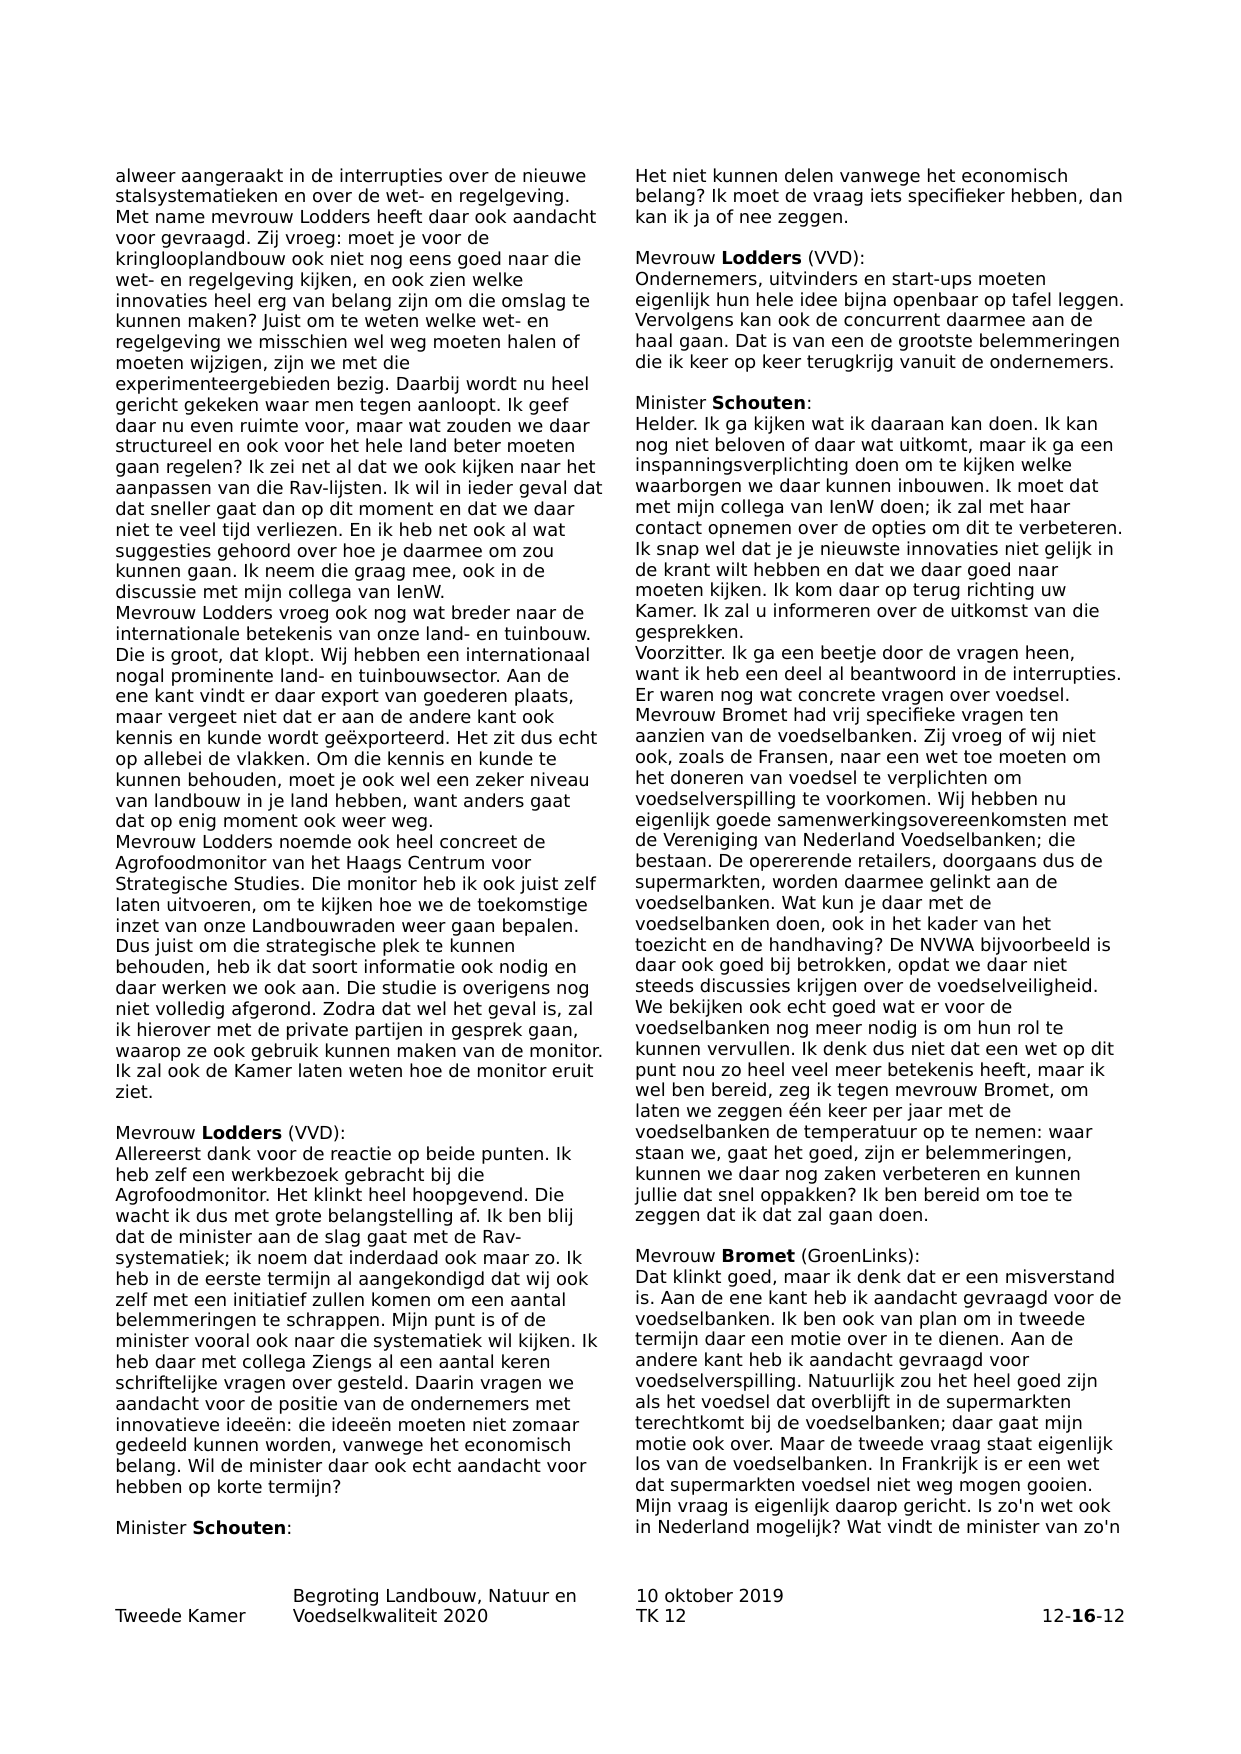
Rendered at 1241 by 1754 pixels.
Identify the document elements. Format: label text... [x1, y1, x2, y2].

text Minister Schouten: [635, 393, 1125, 413]
text Dat klinkt goed, maar ik denk dat er een misverstand is. Aan de ene kant heb ik aandacht gevraagd voor de voedselbanken. Ik ben ook van plan om in tweede termijn daar een motie over in te dienen. Aan de andere kant heb ik aandacht gevraagd voor voedselverspilling. Natuurlijk zou het heel goed zijn als het voedsel dat overblijft in de supermarkten terechtkomt bij de voedselbanken; daar gaat mijn motie ook over. Maar de tweede vraag staat eigenlijk los van de voedselbanken. In Frankrijk is er een wet dat supermarkten voedsel niet weg mogen gooien. Mijn vraag is eigenlijk daarop gericht. Is zo'n wet ook in Nederland mogelijk? Wat vindt de minister van zo'n [635, 1267, 1125, 1537]
text Mevrouw Bromet (GroenLinks): [635, 1246, 1125, 1267]
text Voorzitter. Ik ga een beetje door de vragen heen, want ik heb een deel al beantwoord in de interrupties. Er waren nog wat concrete vragen over voedsel. Mevrouw Bromet had vrij specifieke vragen ten aanzien van de voedselbanken. Zij vroeg of wij niet ook, zoals de Fransen, naar een wet toe moeten om het doneren van voedsel te verplichten om voedselverspilling te voorkomen. Wij hebben nu eigenlijk goede samenwerkingsovereenkomsten met de Vereniging van Nederland Voedselbanken; die bestaan. De opererende retailers, doorgaans dus de supermarkten, worden daarmee gelinkt aan de voedselbanken. Wat kun je daar met de voedselbanken doen, ook in het kader van het toezicht en de handhaving? De NVWA bijvoorbeeld is daar ook goed bij betrokken, opdat we daar niet steeds discussies krijgen over de voedselveiligheid. We bekijken ook echt goed wat er voor de voedselbanken nog meer nodig is om hun rol te kunnen vervullen. Ik denk dus niet dat een wet op dit punt nou zo heel veel meer betekenis heeft, maar ik wel ben bereid, zeg ik tegen mevrouw Bromet, om laten we zeggen één keer per jaar met de voedselbanken de temperatuur op te nemen: waar staan we, gaat het goed, zijn er belemmeringen, kunnen we daar nog zaken verbeteren en kunnen jullie dat snel oppakken? Ik ben bereid om toe te zeggen dat ik dat zal gaan doen. [635, 643, 1125, 1226]
text Mevrouw Lodders vroeg ook nog wat breder naar de internationale betekenis van onze land- en tuinbouw. Die is groot, dat klopt. Wij hebben een internationaal nogal prominente land- en tuinbouwsector. Aan de ene kant vindt er daar export van goederen plaats, maar vergeet niet dat er aan de andere kant ook kennis en kunde wordt geëxporteerd. Het zit dus echt op allebei de vlakken. Om die kennis en kunde te kunnen behouden, moet je ook wel een zeker niveau van landbouw in je land hebben, want anders gaat dat op enig moment ook weer weg. [115, 603, 605, 832]
text Helder. Ik ga kijken wat ik daaraan kan doen. Ik kan nog niet beloven of daar wat uitkomt, maar ik ga een inspanningsverplichting doen om te kijken welke waarborgen we daar kunnen inbouwen. Ik moet dat met mijn collega van IenW doen; ik zal met haar contact opnemen over de opties om dit te verbeteren. Ik snap wel dat je je nieuwste innovaties niet gelijk in de krant wilt hebben en dat we daar goed naar moeten kijken. Ik kom daar op terug richting uw Kamer. Ik zal u informeren over de uitkomst van die gesprekken. [635, 413, 1125, 643]
text Allereerst dank voor de reactie op beide punten. Ik heb zelf een werkbezoek gebracht bij die Agrofoodmonitor. Het klinkt heel hoopgevend. Die wacht ik dus met grote belangstelling af. Ik ben blij dat de minister aan de slag gaat met de Rav-systematiek; ik noem dat inderdaad ook maar zo. Ik heb in de eerste termijn al aangekondigd dat wij ook zelf met een initiatief zullen komen om een aantal belemmeringen te schrappen. Mijn punt is of de minister vooral ook naar die systematiek wil kijken. Ik heb daar met collega Ziengs al een aantal keren schriftelijke vragen over gesteld. Daarin vragen we aandacht voor de positie van de ondernemers met innovatieve ideeën: die ideeën moeten niet zomaar gedeeld kunnen worden, vanwege het economisch belang. Wil de minister daar ook echt aandacht voor hebben op korte termijn? [115, 1143, 605, 1498]
text Mevrouw Lodders (VVD): [635, 248, 1125, 268]
text Het niet kunnen delen vanwege het economisch belang? Ik moet de vraag iets specifieker hebben, dan kan ik ja of nee zeggen. [635, 165, 1125, 228]
text Ondernemers, uitvinders en start-ups moeten eigenlijk hun hele idee bijna openbaar op tafel leggen. Vervolgens kan ook de concurrent daarmee aan de haal gaan. Dat is van een de grootste belemmeringen die ik keer op keer terugkrijg vanuit de ondernemers. [635, 268, 1125, 373]
text Minister Schouten: [115, 1518, 605, 1538]
text alweer aangeraakt in de interrupties over de nieuwe stalsystematieken en over de wet- en regelgeving. Met name mevrouw Lodders heeft daar ook aandacht voor gevraagd. Zij vroeg: moet je voor de kringlooplandbouw ook niet nog eens goed naar die wet- en regelgeving kijken, en ook zien welke innovaties heel erg van belang zijn om die omslag te kunnen maken? Juist om te weten welke wet- en regelgeving we misschien wel weg moeten halen of moeten wijzigen, zijn we met die experimenteergebieden bezig. Daarbij wordt nu heel gericht gekeken waar men tegen aanloopt. Ik geef daar nu even ruimte voor, maar wat zouden we daar structureel en ook voor het hele land beter moeten gaan regelen? Ik zei net al dat we ook kijken naar het aanpassen van die Rav-lijsten. Ik wil in ieder geval dat dat sneller gaat dan op dit moment en dat we daar niet te veel tijd verliezen. En ik heb net ook al wat suggesties gehoord over hoe je daarmee om zou kunnen gaan. Ik neem die graag mee, ook in de discussie met mijn collega van IenW. [115, 165, 605, 603]
text Mevrouw Lodders noemde ook heel concreet de Agrofoodmonitor van het Haags Centrum voor Strategische Studies. Die monitor heb ik ook juist zelf laten uitvoeren, om te kijken hoe we de toekomstige inzet van onze Landbouwraden weer gaan bepalen. Dus juist om die strategische plek te kunnen behouden, heb ik dat soort informatie ook nodig en daar werken we ook aan. Die studie is overigens nog niet volledig afgerond. Zodra dat wel het geval is, zal ik hierover met de private partijen in gesprek gaan, waarop ze ook gebruik kunnen maken van de monitor. Ik zal ook de Kamer laten weten hoe de monitor eruit ziet. [115, 832, 605, 1103]
text Mevrouw Lodders (VVD): [115, 1123, 605, 1143]
